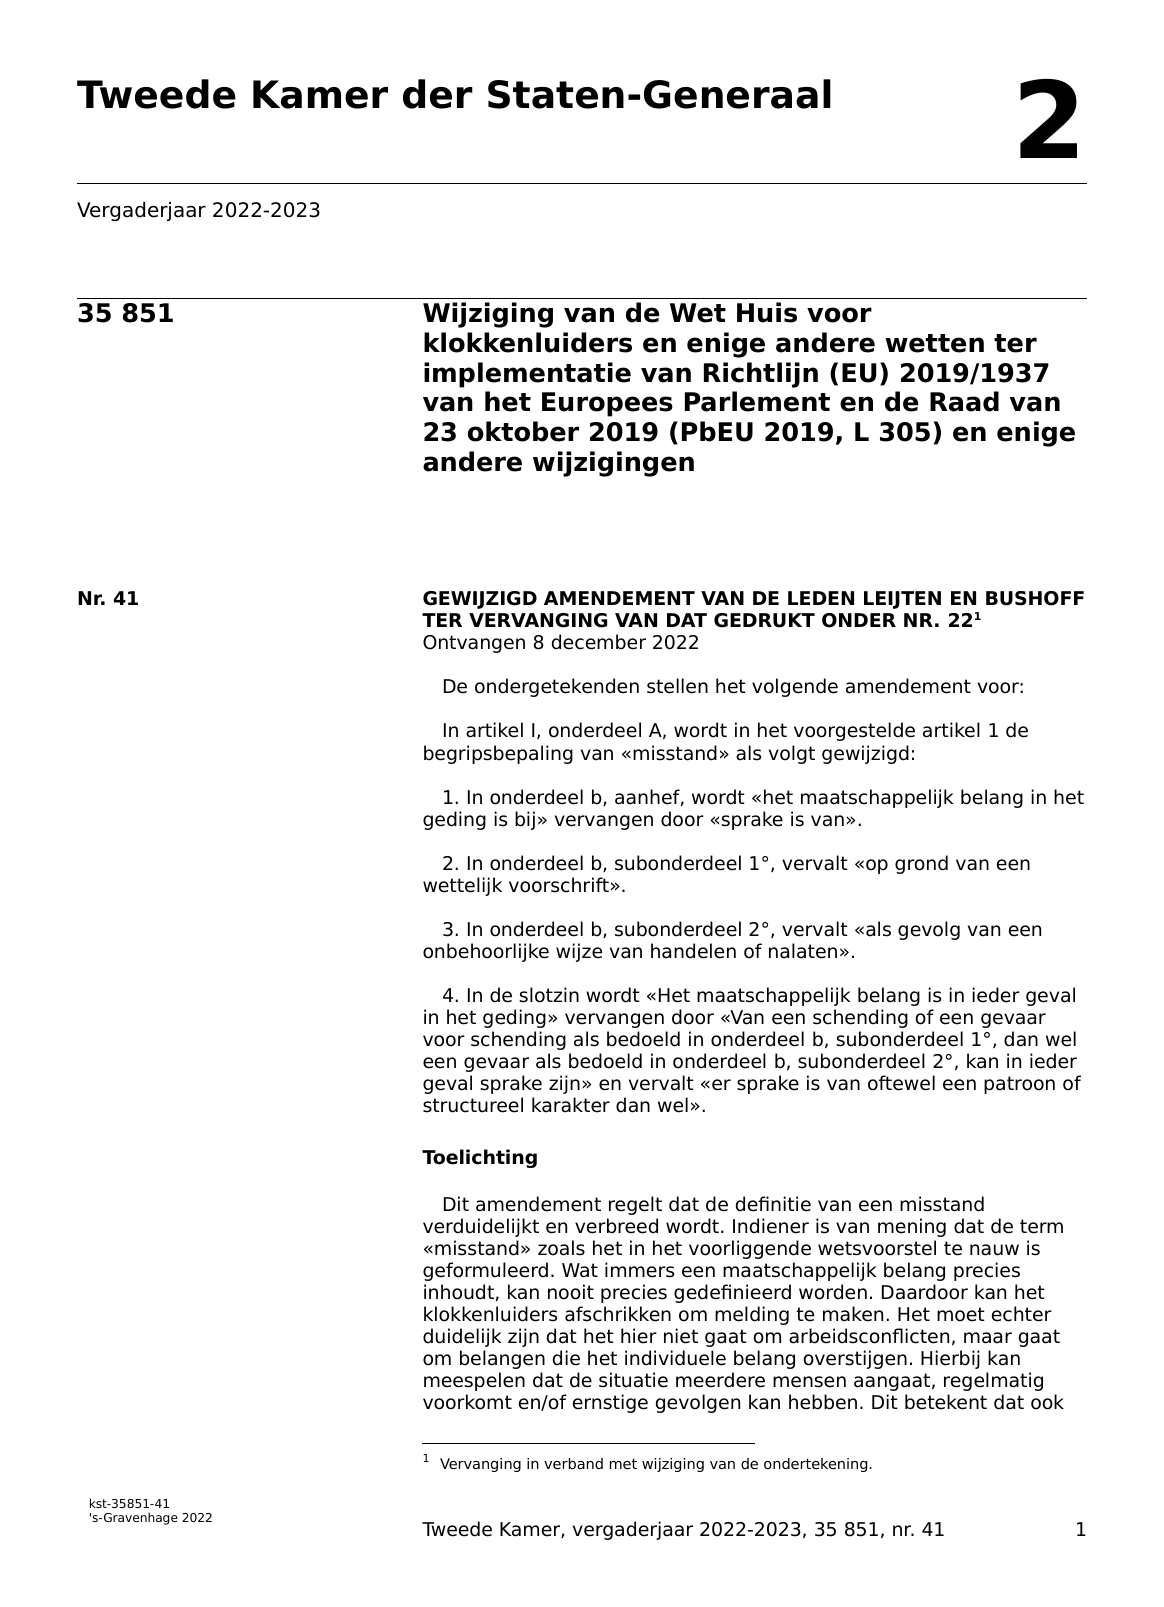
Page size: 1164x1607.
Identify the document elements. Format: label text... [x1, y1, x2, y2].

text Ontvangen 8 december 2022 [422, 632, 1087, 654]
text De ondergetekenden stellen het volgende amendement voor: [422, 676, 1087, 698]
text 4. In de slotzin wordt «Het maatschappelijk belang is in ieder geval in het geding» vervangen door «Van een schending of een gevaar voor schending als bedoeld in onderdeel b, subonderdeel 1°, dan wel een gevaar als bedoeld in onderdeel b, subonderdeel 2°, kan in ieder geval sprake zijn» en vervalt «er sprake is van oftewel een patroon of structureel karakter dan wel». [422, 985, 1087, 1117]
table_header 2 [886, 59, 1087, 183]
subtitle 35 851 Wijziging van de Wet Huis voor klokkenluiders en enige andere wetten ter implementatie van Richtlijn (EU) 2019/1937 van het Europees Parlement en de Raad van 23 oktober 2019 (PbEU 2019, L 305) en enige andere wijzigingen [77, 299, 1087, 477]
table_cell Vergaderjaar 2022-2023 [77, 184, 1087, 298]
text Dit amendement regelt dat de definitie van een misstand verduidelijkt en verbreed wordt. Indiener is van mening dat de term «misstand» zoals het in het voorliggende wetsvoorstel te nauw is geformuleerd. Wat immers een maatschappelijk belang precies inhoudt, kan nooit precies gedefinieerd worden. Daardoor kan het klokkenluiders afschrikken om melding te maken. Het moet echter duidelijk zijn dat het hier niet gaat om arbeidsconflicten, maar gaat om belangen die het individuele belang overstijgen. Hierbij kan meespelen dat de situatie meerdere mensen aangaat, regelmatig voorkomt en/of ernstige gevolgen kan hebben. Dit betekent dat ook [422, 1194, 1087, 1414]
text 3. In onderdeel b, subonderdeel 2°, vervalt «als gevolg van een onbehoorlijke wijze van handelen of nalaten». [422, 919, 1087, 963]
text 2. In onderdeel b, subonderdeel 1°, vervalt «op grond van een wettelijk voorschrift». [422, 853, 1087, 897]
subtitle Nr. 41 GEWIJZIGD AMENDEMENT VAN DE LEDEN LEIJTEN EN BUSHOFF TER VERVANGING VAN DAT GEDRUKT ONDER NR. 22 [77, 588, 1087, 632]
table_header Tweede Kamer der Staten-Generaal [77, 59, 886, 183]
text kst-35851-41 [88, 1497, 323, 1511]
subtitle Toelichting [422, 1147, 1087, 1169]
text 's-Gravenhage 2022 [88, 1511, 323, 1525]
text 1. In onderdeel b, aanhef, wordt «het maatschappelijk belang in het geding is bij» vervangen door «sprake is van». [422, 787, 1087, 831]
text Vervanging in verband met wijziging van de ondertekening. [422, 1452, 1087, 1474]
text In artikel I, onderdeel A, wordt in het voorgestelde artikel 1 de begripsbepaling van «misstand» als volgt gewijzigd: [422, 720, 1087, 764]
